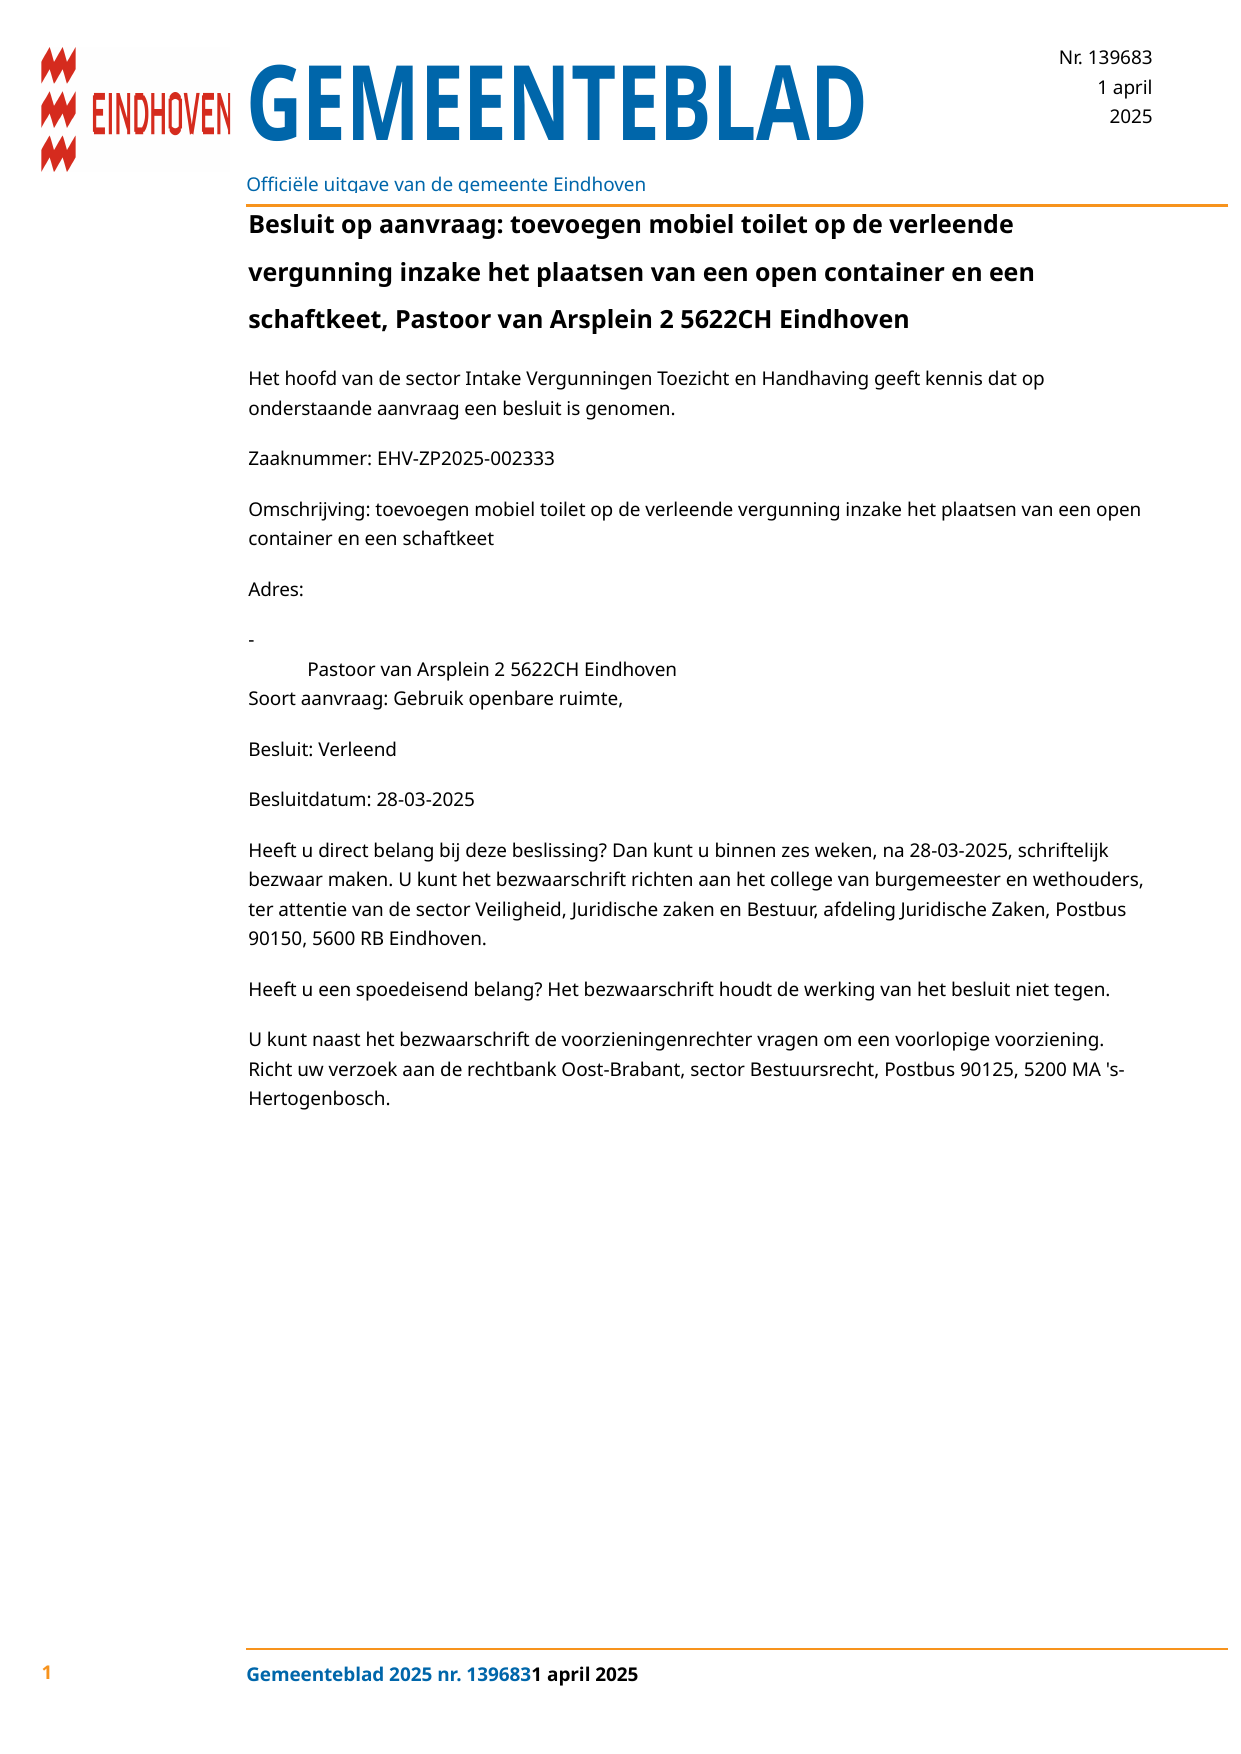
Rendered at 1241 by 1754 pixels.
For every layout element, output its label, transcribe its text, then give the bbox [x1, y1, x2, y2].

text Het hoofd van de sector Intake Vergunningen Toezicht en Handhaving geeft kennis dat op onderstaande aanvraag een besluit is genomen. [248, 366, 1152, 421]
text Soort aanvraag: Gebruik openbare ruimte, [248, 686, 1152, 711]
text Besluit: Verleend [248, 736, 1152, 762]
text Zaaknummer: EHV-ZP2025-002333 [248, 446, 1152, 471]
list Pastoor van Arsplein 2 5622CH Eindhoven [248, 656, 1152, 682]
text Adres: [248, 576, 1152, 602]
text Heeft u een spoedeisend belang? Het bezwaarschrift houdt de werking van het besluit niet tegen. [248, 976, 1152, 1002]
text Heeft u direct belang bij deze beslissing? Dan kunt u binnen zes weken, na 28-03-2025, schriftelijk bezwaar maken. U kunt het bezwaarschrift richten aan het college van burgemeester en wethouders, ter attentie van de sector Veiligheid, Juridische zaken en Bestuur, afdeling Juridische Zaken, Postbus 90150, 5600 RB Eindhoven. [248, 837, 1152, 951]
text Besluit op aanvraag: toevoegen mobiel toilet op de verleende vergunning inzake het plaatsen van een open container en een schaftkeet, Pastoor van Arsplein 2 5622CH Eindhoven [248, 207, 1152, 336]
text Omschrijving: toevoegen mobiel toilet op de verleende vergunning inzake het plaatsen van een open container en een schaftkeet [248, 496, 1152, 551]
text U kunt naast het bezwaarschrift de voorzieningenrechter vragen om een voorlopige voorziening. Richt uw verzoek aan de rechtbank Oost-Brabant, sector Bestuursrecht, Postbus 90125, 5200 MA 's-Hertogenbosch. [248, 1026, 1152, 1111]
picture [41, 47, 231, 172]
text Besluitdatum: 28-03-2025 [248, 786, 1152, 812]
